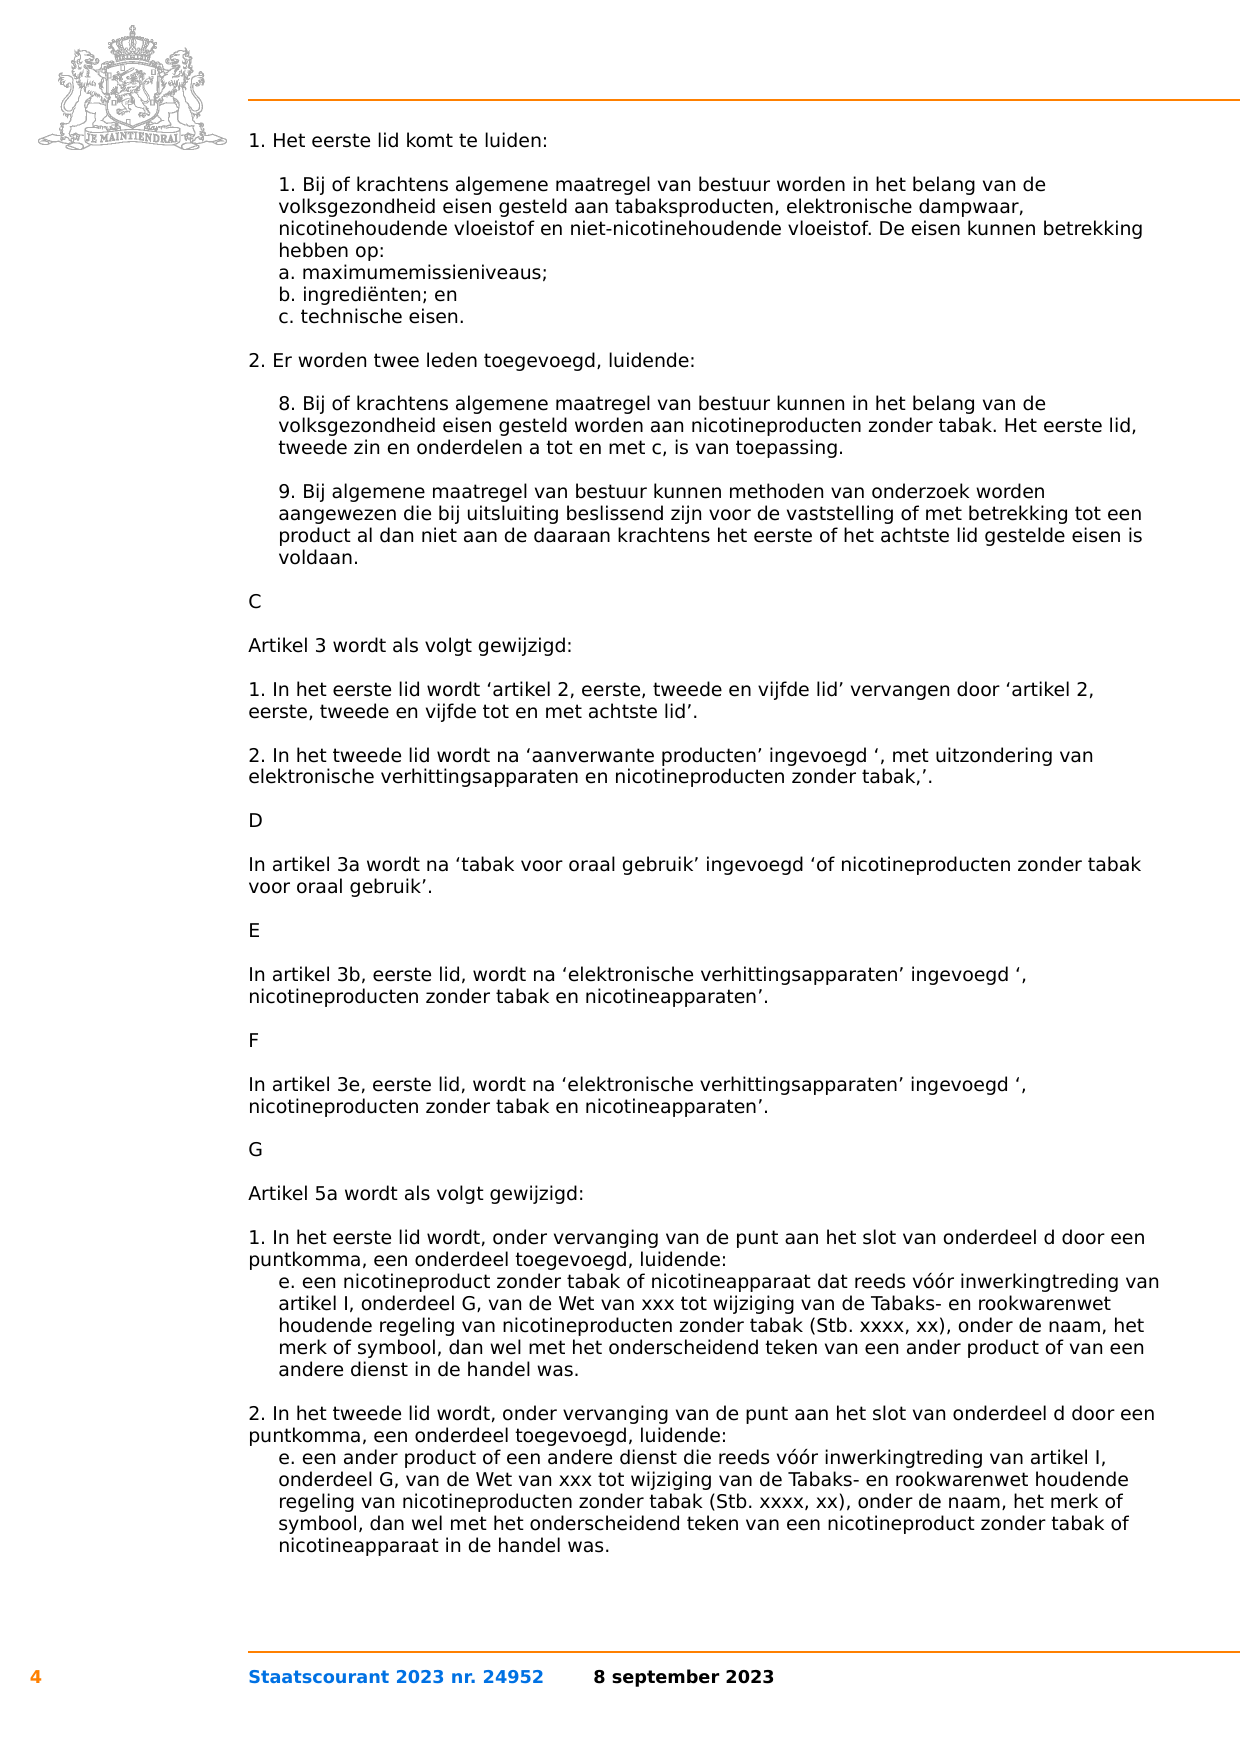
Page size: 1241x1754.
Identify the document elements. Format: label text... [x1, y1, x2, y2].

text In artikel 3b, eerste lid, wordt na ‘elektronische verhittingsapparaten’ ingevoegd ‘, nicotineproducten zonder tabak en nicotineapparaten’. [248, 964, 1163, 1008]
text G [248, 1139, 1163, 1161]
text 1. Bij of krachtens algemene maatregel van bestuur worden in het belang van de volksgezondheid eisen gesteld aan tabaksproducten, elektronische dampwaar, nicotinehoudende vloeistof en niet-nicotinehoudende vloeistof. De eisen kunnen betrekking hebben op: [278, 174, 1163, 262]
text 1. In het eerste lid wordt, onder vervanging van de punt aan het slot van onderdeel d door een puntkomma, een onderdeel toegevoegd, luidende: [248, 1227, 1163, 1271]
text 2. Er worden twee leden toegevoegd, luidende: [248, 349, 1163, 371]
text e. een ander product of een andere dienst die reeds vóór inwerkingtreding van artikel I, onderdeel G, van de Wet van xxx tot wijziging van de Tabaks- en rookwarenwet houdende regeling van nicotineproducten zonder tabak (Stb. xxxx, xx), onder de naam, het merk of symbool, dan wel met het onderscheidend teken van een nicotineproduct zonder tabak of nicotineapparaat in de handel was. [278, 1447, 1163, 1557]
text In artikel 3e, eerste lid, wordt na ‘elektronische verhittingsapparaten’ ingevoegd ‘, nicotineproducten zonder tabak en nicotineapparaten’. [248, 1073, 1163, 1117]
text 8. Bij of krachtens algemene maatregel van bestuur kunnen in het belang van de volksgezondheid eisen gesteld worden aan nicotineproducten zonder tabak. Het eerste lid, tweede zin en onderdelen a tot en met c, is van toepassing. [278, 393, 1163, 459]
text Artikel 5a wordt als volgt gewijzigd: [248, 1183, 1163, 1205]
text 2. In het tweede lid wordt na ‘aanverwante producten’ ingevoegd ‘, met uitzondering van elektronische verhittingsapparaten en nicotineproducten zonder tabak,’. [248, 744, 1163, 788]
text 2. In het tweede lid wordt, onder vervanging van de punt aan het slot van onderdeel d door een puntkomma, een onderdeel toegevoegd, luidende: [248, 1403, 1163, 1447]
text Artikel 3 wordt als volgt gewijzigd: [248, 635, 1163, 657]
text C [248, 591, 1163, 613]
text c. technische eisen. [278, 306, 1163, 328]
text b. ingrediënten; en [278, 284, 1163, 306]
text In artikel 3a wordt na ‘tabak voor oraal gebruik’ ingevoegd ‘of nicotineproducten zonder tabak voor oraal gebruik’. [248, 854, 1163, 898]
text E [248, 920, 1163, 942]
text a. maximumemissieniveaus; [278, 262, 1163, 284]
picture [38, 25, 227, 150]
text F [248, 1030, 1163, 1052]
text e. een nicotineproduct zonder tabak of nicotineapparaat dat reeds vóór inwerkingtreding van artikel I, onderdeel G, van de Wet van xxx tot wijziging van de Tabaks- en rookwarenwet houdende regeling van nicotineproducten zonder tabak (Stb. xxxx, xx), onder de naam, het merk of symbool, dan wel met het onderscheidend teken van een ander product of van een andere dienst in de handel was. [278, 1271, 1163, 1381]
text 9. Bij algemene maatregel van bestuur kunnen methoden van onderzoek worden aangewezen die bij uitsluiting beslissend zijn voor de vaststelling of met betrekking tot een product al dan niet aan de daaraan krachtens het eerste of het achtste lid gestelde eisen is voldaan. [278, 481, 1163, 569]
text 1. In het eerste lid wordt ‘artikel 2, eerste, tweede en vijfde lid’ vervangen door ‘artikel 2, eerste, tweede en vijfde tot en met achtste lid’. [248, 679, 1163, 723]
text D [248, 810, 1163, 832]
text 1. Het eerste lid komt te luiden: [248, 130, 1163, 152]
